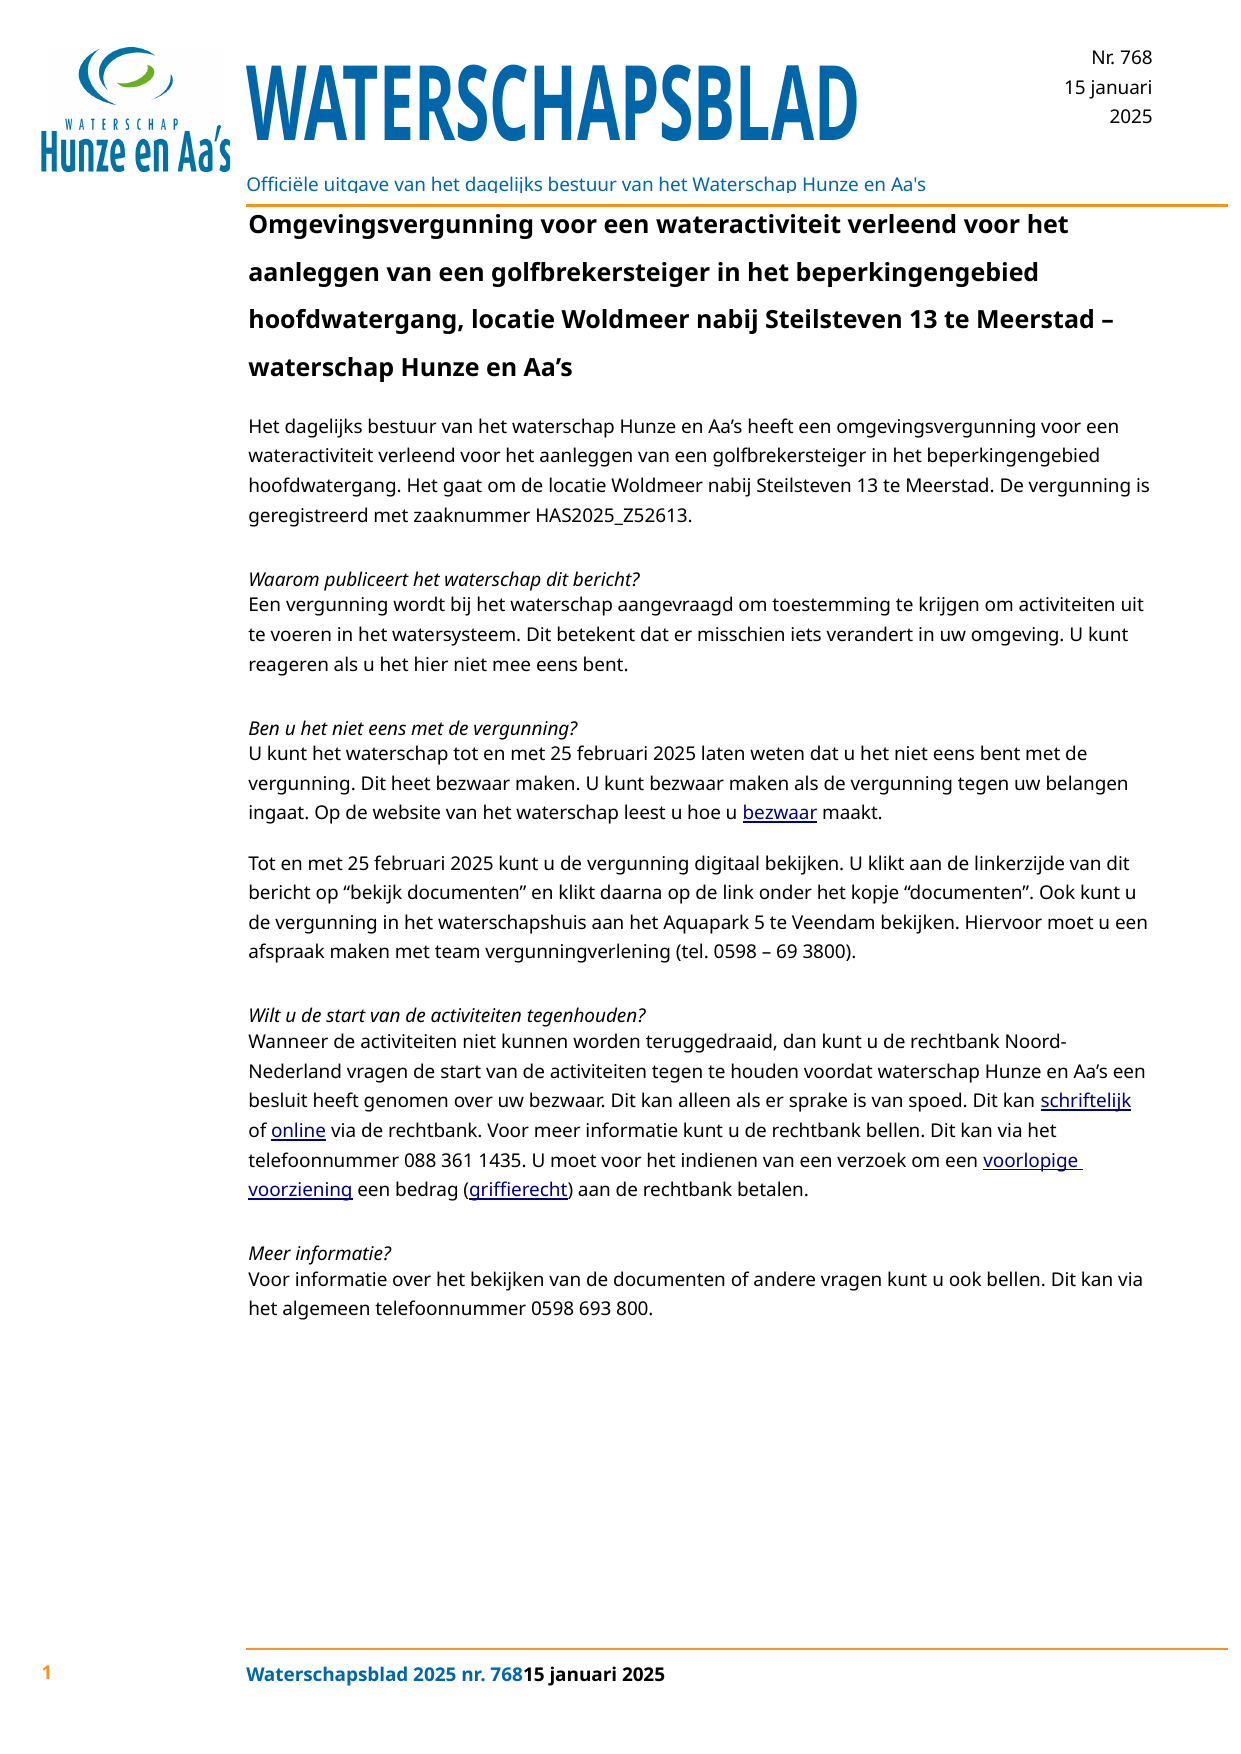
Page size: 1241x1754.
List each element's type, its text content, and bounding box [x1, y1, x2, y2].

text Het dagelijks bestuur van het waterschap Hunze en Aa’s heeft een omgevingsvergunning voor een wateractiviteit verleend voor het aanleggen van een golfbrekersteiger in het beperkingengebied hoofdwatergang. Het gaat om de locatie Woldmeer nabij Steilsteven 13 te Meerstad. De vergunning is geregistreerd met zaaknummer HAS2025_Z52613. [248, 413, 1152, 528]
text Wilt u de start van de activiteiten tegenhouden? [248, 1003, 1152, 1028]
text Tot en met 25 februari 2025 kunt u de vergunning digitaal bekijken. U klikt aan de linkerzijde van dit bericht op “bekijk documenten” en klikt daarna op de link onder het kopje “documenten”. Ook kunt u de vergunning in het waterschapshuis aan het Aquapark 5 te Veendam bekijken. Hiervoor moet u een afspraak maken met team vergunningverlening (tel. 0598 – 69 3800). [248, 850, 1152, 964]
text Ben u het niet eens met de vergunning? [248, 715, 1152, 740]
text Waarom publiceert het waterschap dit bericht? [248, 566, 1152, 592]
text Omgevingsvergunning voor een wateractiviteit verleend voor het aanleggen van een golfbrekersteiger in het beperkingengebied hoofdwatergang, locatie Woldmeer nabij Steilsteven 13 te Meerstad – waterschap Hunze en Aa’s [248, 207, 1152, 384]
picture [226, 145, 231, 156]
text Voor informatie over het bekijken van de documenten of andere vragen kunt u ook bellen. Dit kan via het algemeen telefoonnummer 0598 693 800. [248, 1266, 1152, 1321]
picture [41, 47, 231, 172]
picture [47, 154, 51, 172]
text Een vergunning wordt bij het waterschap aangevraagd om toestemming te krijgen om activiteiten uit te voeren in het watersysteem. Dit betekent dat er misschien iets verandert in uw omgeving. U kunt reageren als u het hier niet mee eens bent. [248, 592, 1152, 676]
text U kunt het waterschap tot en met 25 februari 2025 laten weten dat u het niet eens bent met de vergunning. Dit heet bezwaar maken. U kunt bezwaar maken als de vergunning tegen uw belangen ingaat. Op de website van het waterschap leest u hoe u bezwaar maakt. [248, 740, 1152, 825]
text Wanneer de activiteiten niet kunnen worden teruggedraaid, dan kunt u de rechtbank Noord-Nederland vragen de start van de activiteiten tegen te houden voordat waterschap Hunze en Aa’s een besluit heeft genomen over uw bezwaar. Dit kan alleen als er sprake is van spoed. Dit kan schriftelijk of online via de rechtbank. Voor meer informatie kunt u de rechtbank bellen. Dit kan via het telefoonnummer 088 361 1435. U moet voor het indienen van een verzoek om een voorlopige voorziening een bedrag (griffierecht) aan de rechtbank betalen. [248, 1028, 1152, 1202]
text Meer informatie? [248, 1240, 1152, 1266]
picture [183, 163, 191, 172]
